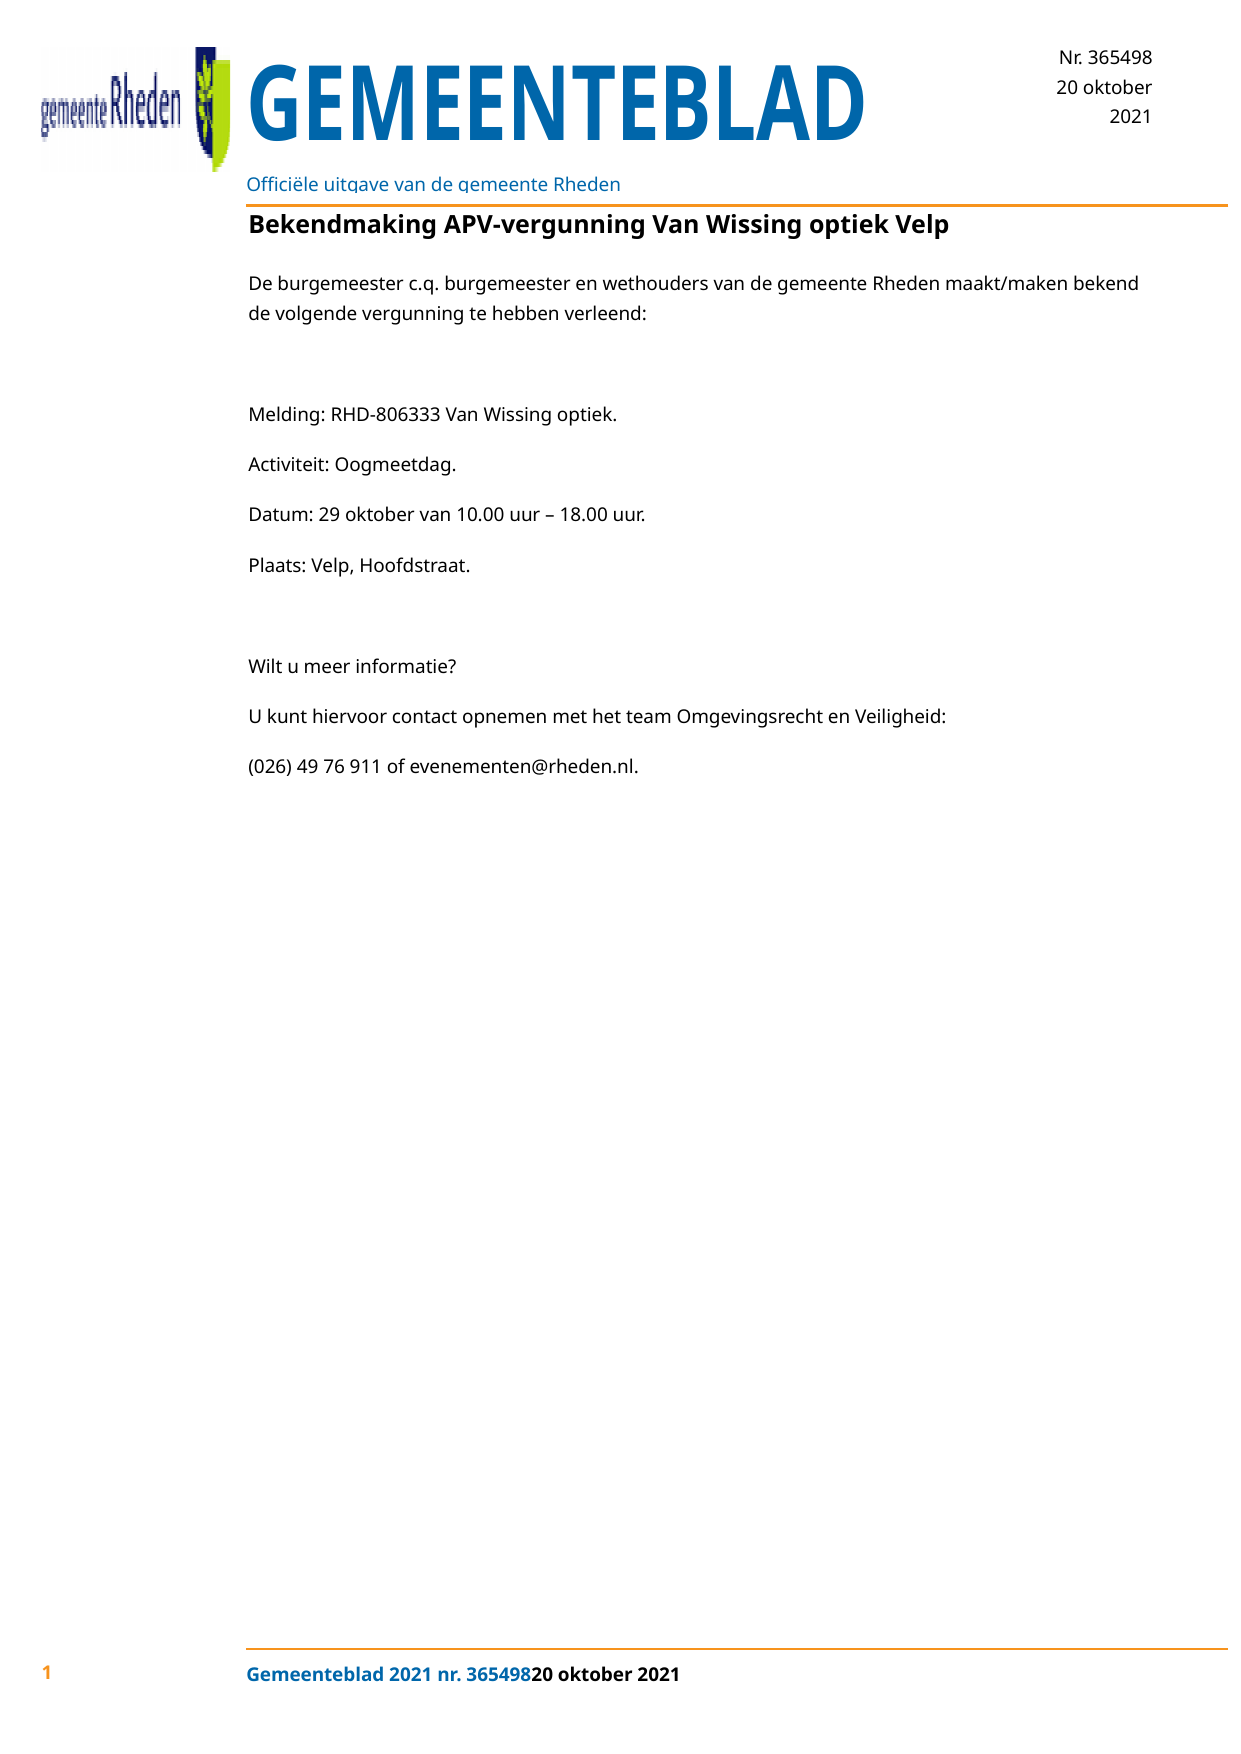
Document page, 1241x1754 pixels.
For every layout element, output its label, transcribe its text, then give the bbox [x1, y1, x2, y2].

text Datum: 29 oktober van 10.00 uur – 18.00 uur. [248, 502, 1152, 527]
text Activiteit: Oogmeetdag. [248, 451, 1152, 477]
picture [41, 47, 231, 172]
text U kunt hiervoor contact opnemen met het team Omgevingsrecht en Veiligheid: [248, 703, 1152, 729]
text Wilt u meer informatie? [248, 653, 1152, 678]
text Melding: RHD-806333 Van Wissing optiek. [248, 401, 1152, 426]
text Bekendmaking APV-vergunning Van Wissing optiek Velp [248, 207, 1152, 241]
text Plaats: Velp, Hoofdstraat. [248, 552, 1152, 578]
text De burgemeester c.q. burgemeester en wethouders van de gemeente Rheden maakt/maken bekend de volgende vergunning te hebben verleend: [248, 270, 1152, 326]
text (026) 49 76 911 of evenementen@rheden.nl. [248, 754, 1152, 779]
